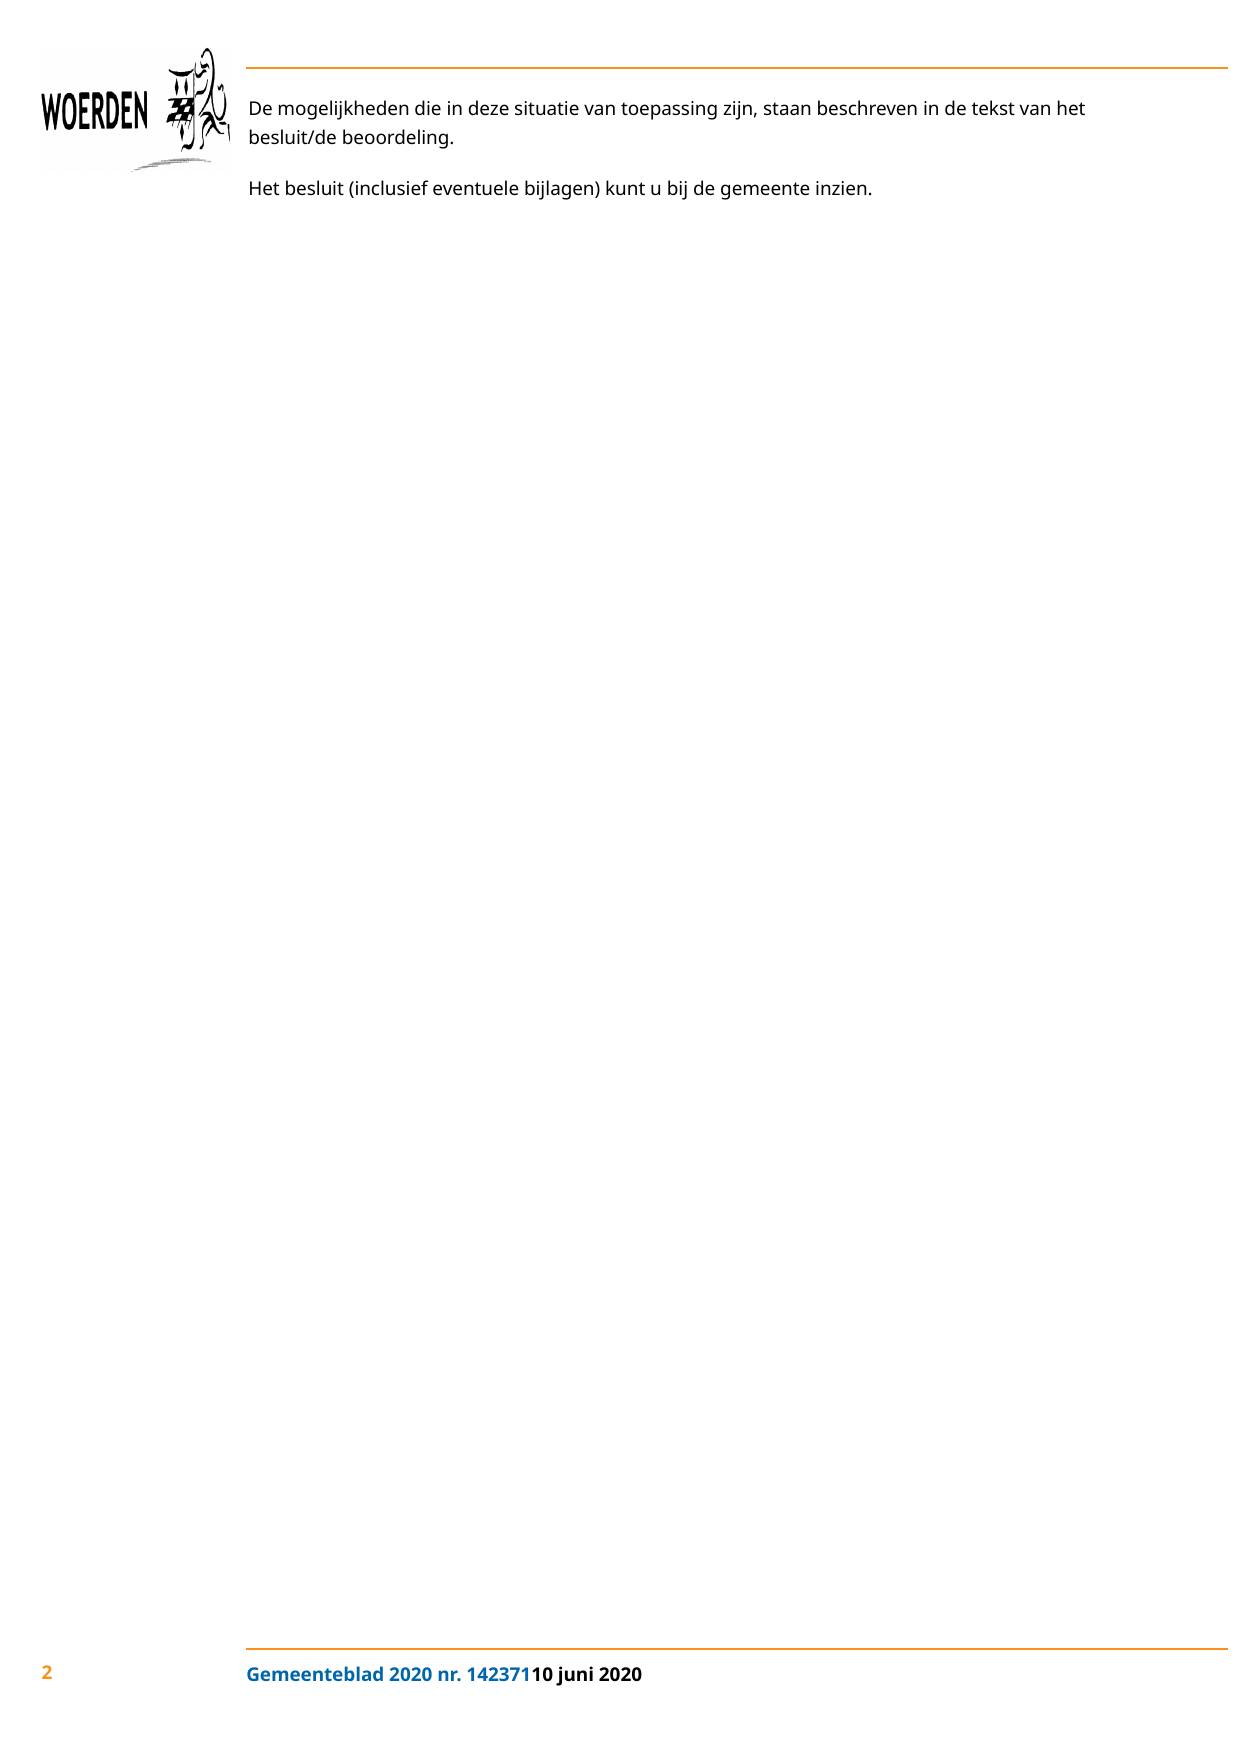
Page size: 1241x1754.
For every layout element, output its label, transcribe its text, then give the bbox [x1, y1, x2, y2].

picture [41, 47, 231, 172]
text Het besluit (inclusief eventuele bijlagen) kunt u bij de gemeente inzien. [248, 175, 1152, 201]
text De mogelijkheden die in deze situatie van toepassing zijn, staan beschreven in de tekst van het besluit/de beoordeling. [248, 95, 1152, 150]
